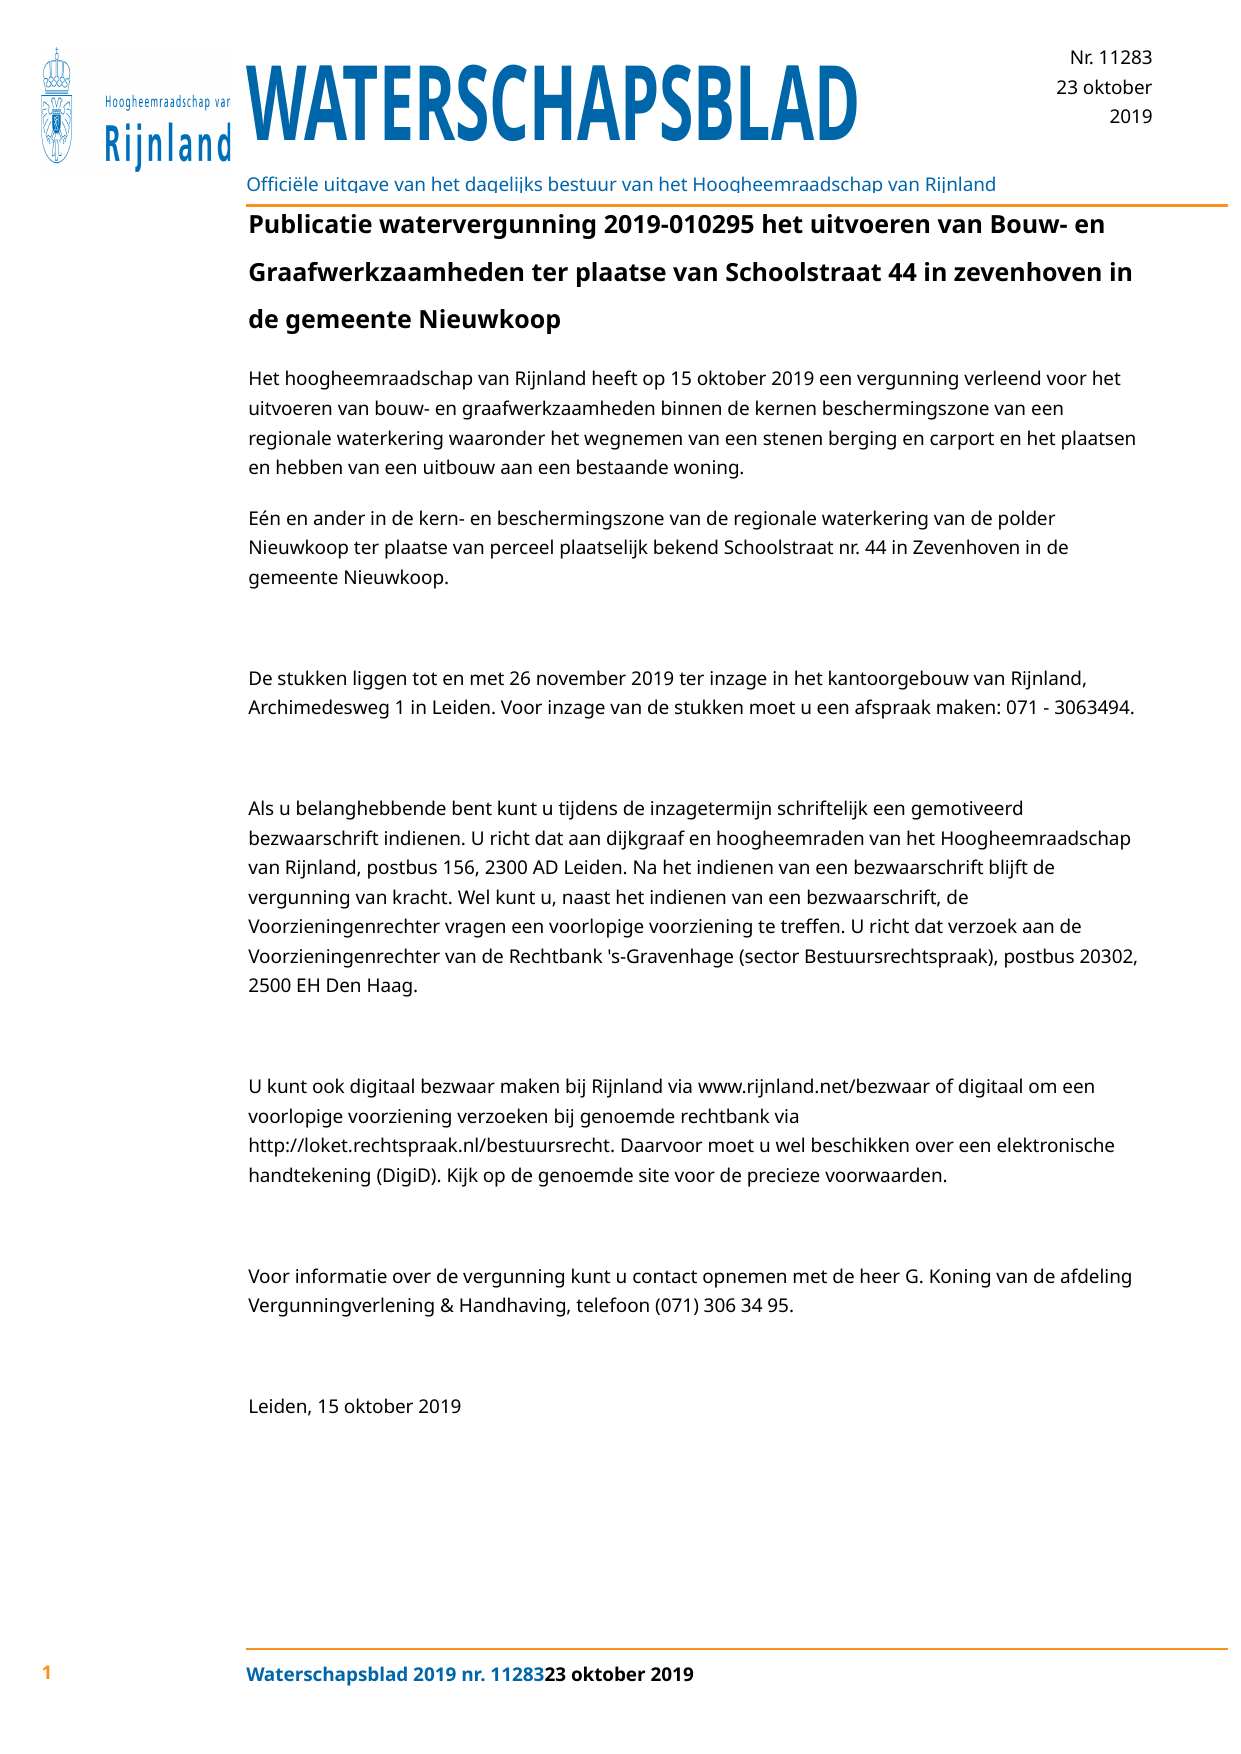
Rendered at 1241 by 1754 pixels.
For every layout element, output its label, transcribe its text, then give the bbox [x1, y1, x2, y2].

text De stukken liggen tot en met 26 november 2019 ter inzage in het kantoorgebouw van Rijnland, Archimedesweg 1 in Leiden. Voor inzage van de stukken moet u een afspraak maken: 071 - 3063494. [248, 665, 1152, 720]
text Publicatie watervergunning 2019-010295 het uitvoeren van Bouw- en Graafwerkzaamheden ter plaatse van Schoolstraat 44 in zevenhoven in de gemeente Nieuwkoop [248, 207, 1152, 336]
text Leiden, 15 oktober 2019 [248, 1393, 1152, 1419]
picture [41, 47, 231, 172]
text Eén en ander in de kern- en beschermingszone van de regionale waterkering van de polder Nieuwkoop ter plaatse van perceel plaatselijk bekend Schoolstraat nr. 44 in Zevenhoven in de gemeente Nieuwkoop. [248, 505, 1152, 589]
text Voor informatie over de vergunning kunt u contact opnemen met de heer G. Koning van de afdeling Vergunningverlening & Handhaving, telefoon (071) 306 34 95. [248, 1263, 1152, 1318]
text U kunt ook digitaal bezwaar maken bij Rijnland via www.rijnland.net/bezwaar of digitaal om een voorlopige voorziening verzoeken bij genoemde rechtbank via http://loket.rechtspraak.nl/bestuursrecht. Daarvoor moet u wel beschikken over een elektronische handtekening (DigiD). Kijk op de genoemde site voor de precieze voorwaarden. [248, 1073, 1152, 1188]
text Het hoogheemraadschap van Rijnland heeft op 15 oktober 2019 een vergunning verleend voor het uitvoeren van bouw- en graafwerkzaamheden binnen de kernen beschermingszone van een regionale waterkering waaronder het wegnemen van een stenen berging en carport en het plaatsen en hebben van een uitbouw aan een bestaande woning. [248, 366, 1152, 480]
text Als u belanghebbende bent kunt u tijdens de inzagetermijn schriftelijk een gemotiveerd bezwaarschrift indienen. U richt dat aan dijkgraaf en hoogheemraden van het Hoogheemraadschap van Rijnland, postbus 156, 2300 AD Leiden. Na het indienen van een bezwaarschrift blijft de vergunning van kracht. Wel kunt u, naast het indienen van een bezwaarschrift, de Voorzieningenrechter vragen een voorlopige voorziening te treffen. U richt dat verzoek aan de Voorzieningenrechter van de Rechtbank 's-Gravenhage (sector Bestuursrechtspraak), postbus 20302, 2500 EH Den Haag. [248, 795, 1152, 998]
